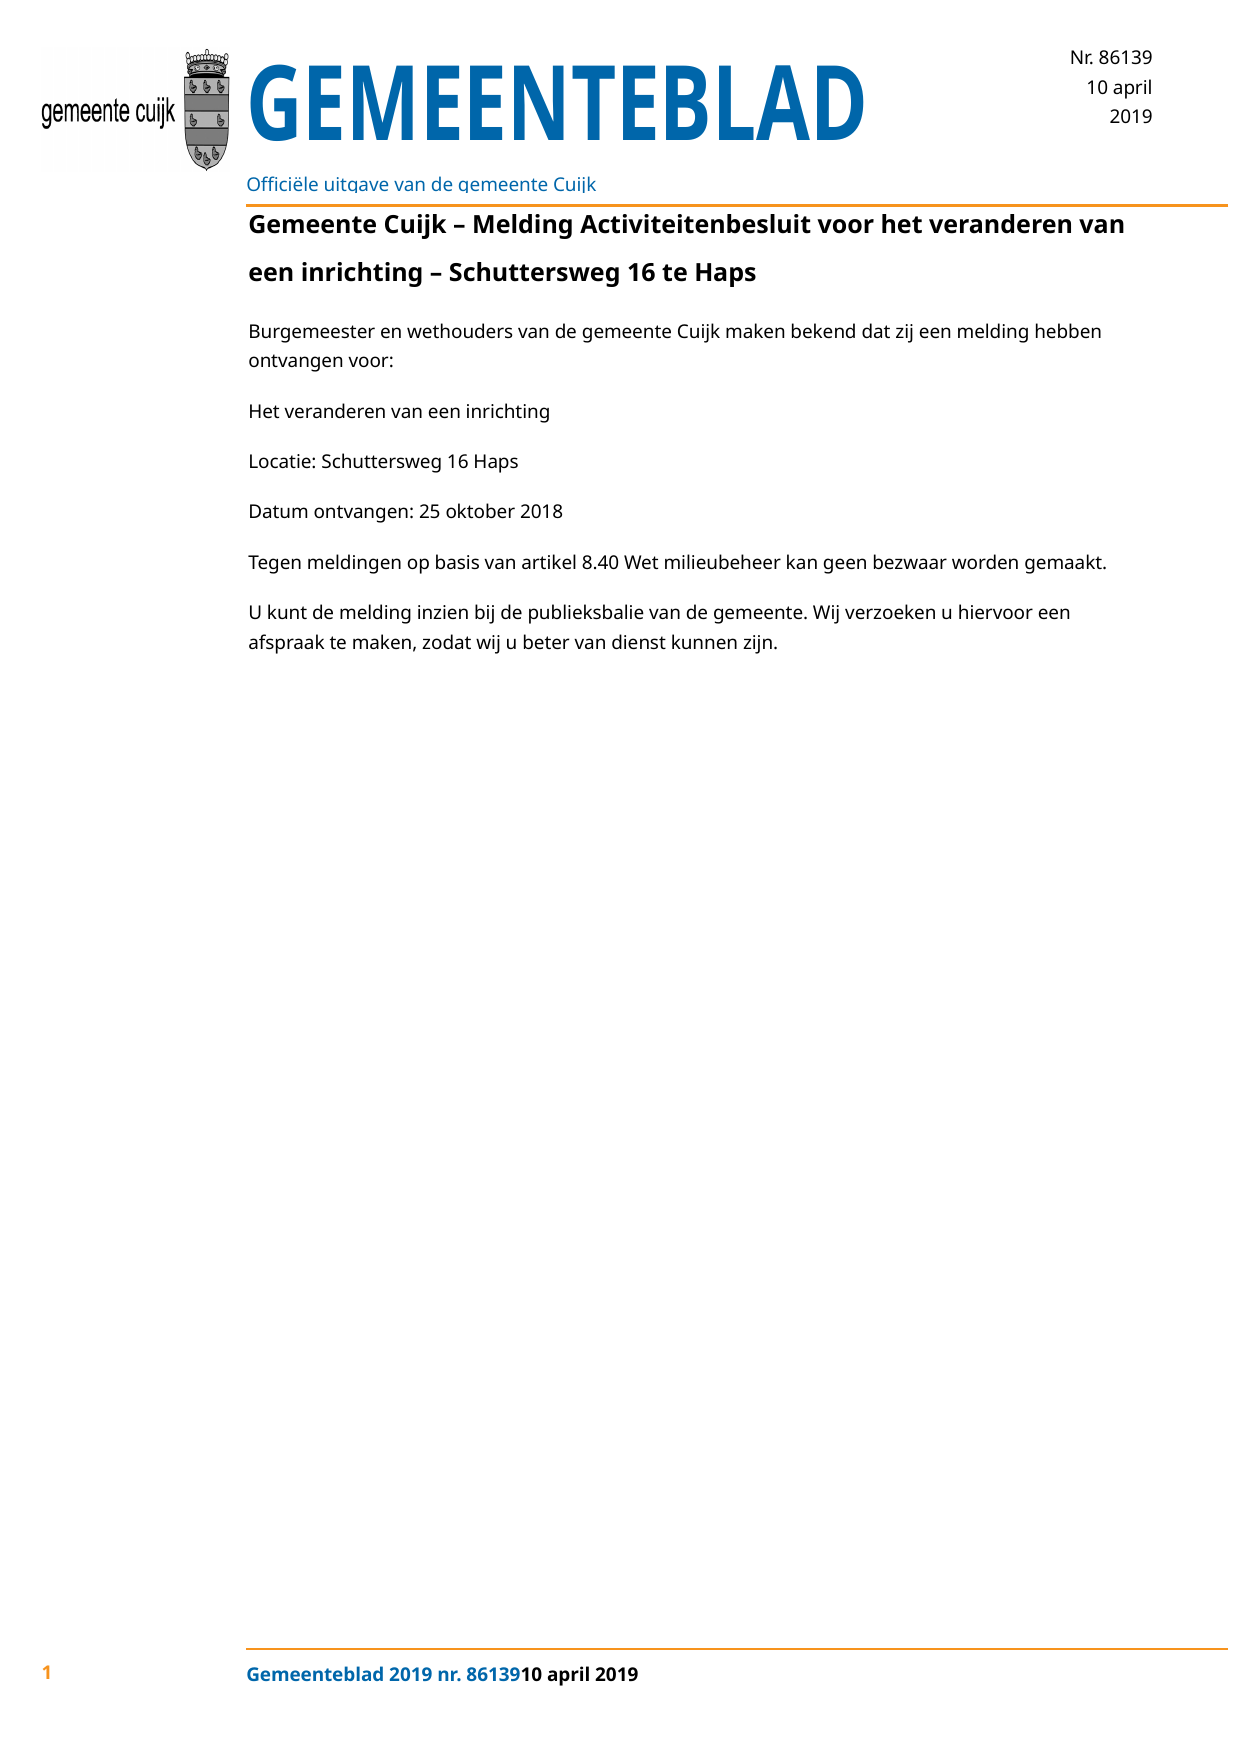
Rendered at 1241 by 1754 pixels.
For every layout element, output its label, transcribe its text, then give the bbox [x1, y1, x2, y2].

text Tegen meldingen op basis van artikel 8.40 Wet milieubeheer kan geen bezwaar worden gemaakt. [248, 549, 1152, 575]
picture [41, 47, 231, 172]
text Gemeente Cuijk – Melding Activiteitenbesluit voor het veranderen van een inrichting – Schuttersweg 16 te Haps [248, 207, 1152, 288]
text Burgemeester en wethouders van de gemeente Cuijk maken bekend dat zij een melding hebben ontvangen voor: [248, 318, 1152, 373]
text Locatie: Schuttersweg 16 Haps [248, 448, 1152, 474]
text Het veranderen van een inrichting [248, 398, 1152, 424]
text U kunt de melding inzien bij de publieksbalie van de gemeente. Wij verzoeken u hiervoor een afspraak te maken, zodat wij u beter van dienst kunnen zijn. [248, 599, 1152, 655]
text Datum ontvangen: 25 oktober 2018 [248, 499, 1152, 524]
